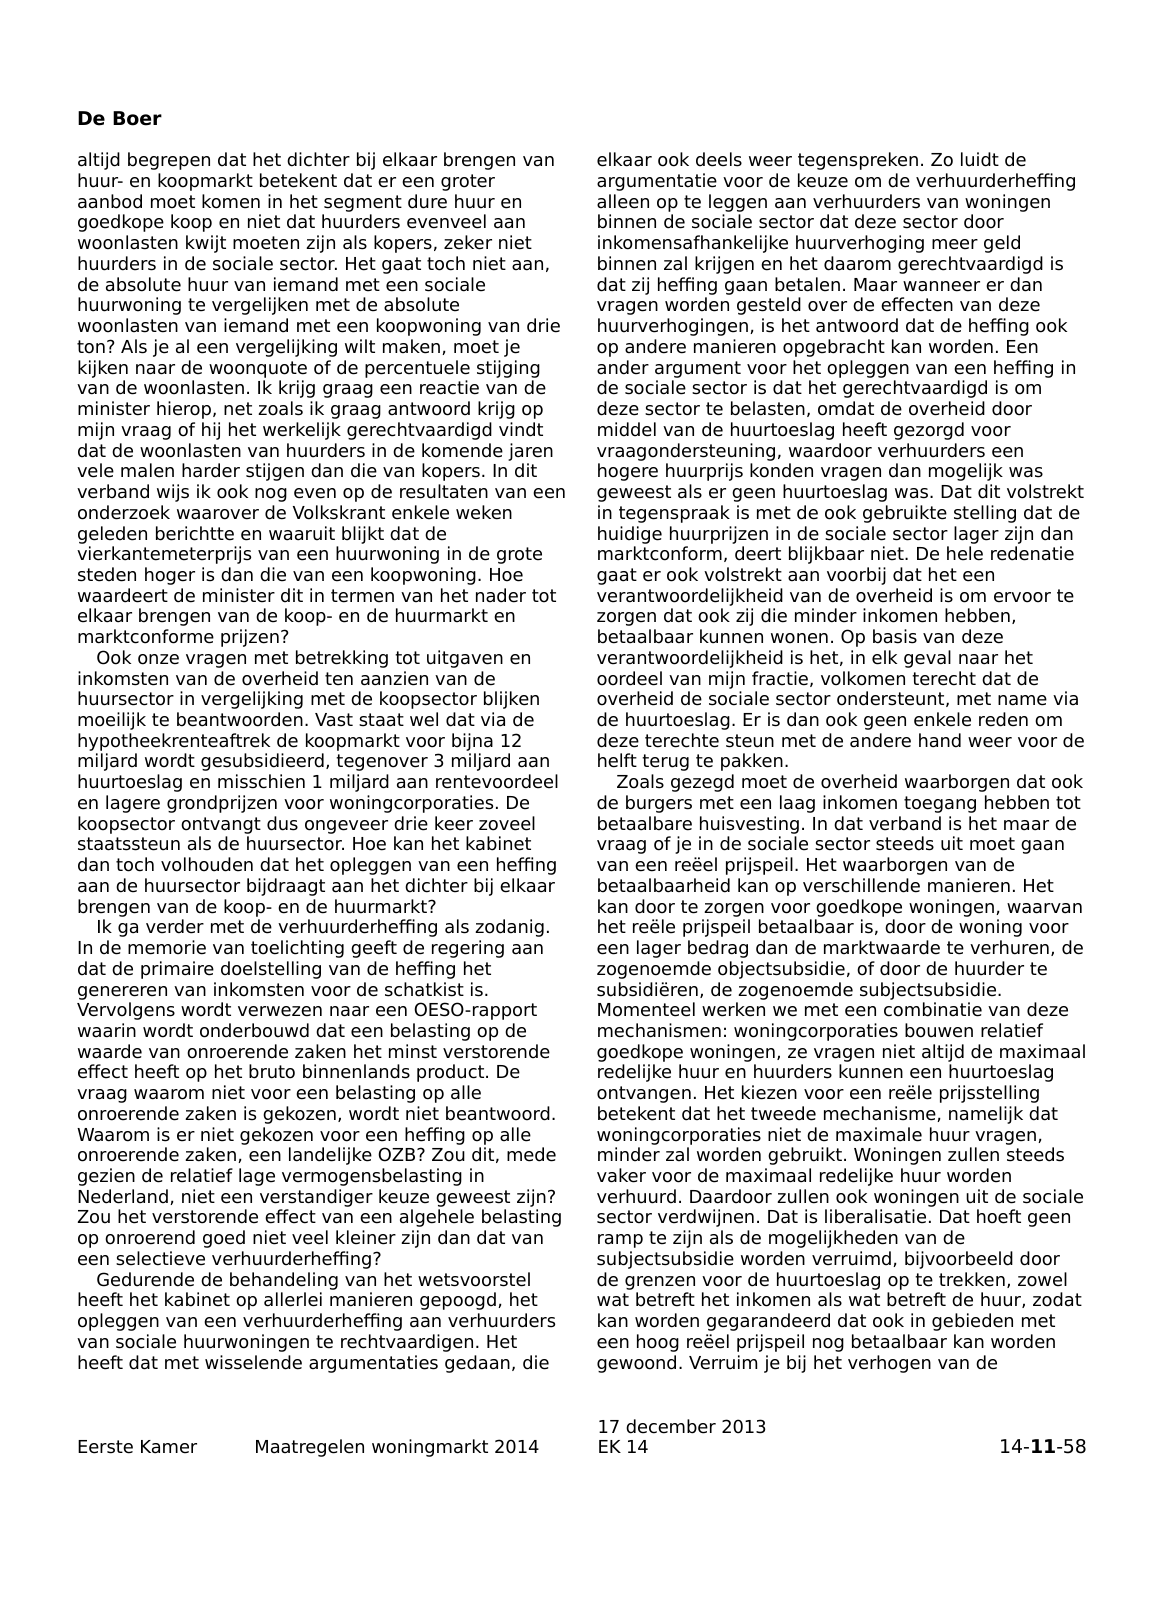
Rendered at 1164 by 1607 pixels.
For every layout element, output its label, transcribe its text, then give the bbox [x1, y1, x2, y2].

text elkaar ook deels weer tegenspreken. Zo luidt de argumentatie voor de keuze om de verhuurderheffing alleen op te leggen aan verhuurders van woningen binnen de sociale sector dat deze sector door inkomensafhankelijke huurverhoging meer geld binnen zal krijgen en het daarom gerechtvaardigd is dat zij heffing gaan betalen. Maar wanneer er dan vragen worden gesteld over de effecten van deze huurverhogingen, is het antwoord dat de heffing ook op andere manieren opgebracht kan worden. Een ander argument voor het opleggen van een heffing in de sociale sector is dat het gerechtvaardigd is om deze sector te belasten, omdat de overheid door middel van de huurtoeslag heeft gezorgd voor vraagondersteuning, waardoor verhuurders een hogere huurprijs konden vragen dan mogelijk was geweest als er geen huurtoeslag was. Dat dit volstrekt in tegenspraak is met de ook gebruikte stelling dat de huidige huurprijzen in de sociale sector lager zijn dan marktconform, deert blijkbaar niet. De hele redenatie gaat er ook volstrekt aan voorbij dat het een verantwoordelijkheid van de overheid is om ervoor te zorgen dat ook zij die minder inkomen hebben, betaalbaar kunnen wonen. Op basis van deze verantwoordelijkheid is het, in elk geval naar het oordeel van mijn fractie, volkomen terecht dat de overheid de sociale sector ondersteunt, met name via de huurtoeslag. Er is dan ook geen enkele reden om deze terechte steun met de andere hand weer voor de helft terug te pakken. [596, 150, 1087, 772]
text Gedurende de behandeling van het wetsvoorstel heeft het kabinet op allerlei manieren gepoogd, het opleggen van een verhuurderheffing aan verhuurders van sociale huurwoningen te rechtvaardigen. Het heeft dat met wisselende argumentaties gedaan, die [77, 1269, 567, 1373]
text altijd begrepen dat het dichter bij elkaar brengen van huur- en koopmarkt betekent dat er een groter aanbod moet komen in het segment dure huur en goedkope koop en niet dat huurders evenveel aan woonlasten kwijt moeten zijn als kopers, zeker niet huurders in de sociale sector. Het gaat toch niet aan, de absolute huur van iemand met een sociale huurwoning te vergelijken met de absolute woonlasten van iemand met een koopwoning van drie ton? Als je al een vergelijking wilt maken, moet je kijken naar de woonquote of de percentuele stijging van de woonlasten. Ik krijg graag een reactie van de minister hierop, net zoals ik graag antwoord krijg op mijn vraag of hij het werkelijk gerechtvaardigd vindt dat de woonlasten van huurders in de komende jaren vele malen harder stijgen dan die van kopers. In dit verband wijs ik ook nog even op de resultaten van een onderzoek waarover de Volkskrant enkele weken geleden berichtte en waaruit blijkt dat de vierkantemeterprijs van een huurwoning in de grote steden hoger is dan die van een koopwoning. Hoe waardeert de minister dit in termen van het nader tot elkaar brengen van de koop- en de huurmarkt en marktconforme prijzen? [77, 150, 567, 648]
text Ik ga verder met de verhuurderheffing als zodanig. In de memorie van toelichting geeft de regering aan dat de primaire doelstelling van de heffing het genereren van inkomsten voor de schatkist is. Vervolgens wordt verwezen naar een OESO-rapport waarin wordt onderbouwd dat een belasting op de waarde van onroerende zaken het minst verstorende effect heeft op het bruto binnenlands product. De vraag waarom niet voor een belasting op alle onroerende zaken is gekozen, wordt niet beantwoord. Waarom is er niet gekozen voor een heffing op alle onroerende zaken, een landelijke OZB? Zou dit, mede gezien de relatief lage vermogensbelasting in Nederland, niet een verstandiger keuze geweest zijn? Zou het verstorende effect van een algehele belasting op onroerend goed niet veel kleiner zijn dan dat van een selectieve verhuurderheffing? [77, 917, 567, 1269]
text Zoals gezegd moet de overheid waarborgen dat ook de burgers met een laag inkomen toegang hebben tot betaalbare huisvesting. In dat verband is het maar de vraag of je in de sociale sector steeds uit moet gaan van een reëel prijspeil. Het waarborgen van de betaalbaarheid kan op verschillende manieren. Het kan door te zorgen voor goedkope woningen, waarvan het reële prijspeil betaalbaar is, door de woning voor een lager bedrag dan de marktwaarde te verhuren, de zogenoemde objectsubsidie, of door de huurder te subsidiëren, de zogenoemde subjectsubsidie. Momenteel werken we met een combinatie van deze mechanismen: woningcorporaties bouwen relatief goedkope woningen, ze vragen niet altijd de maximaal redelijke huur en huurders kunnen een huurtoeslag ontvangen. Het kiezen voor een reële prijsstelling betekent dat het tweede mechanisme, namelijk dat woningcorporaties niet de maximale huur vragen, minder zal worden gebruikt. Woningen zullen steeds vaker voor de maximaal redelijke huur worden verhuurd. Daardoor zullen ook woningen uit de sociale sector verdwijnen. Dat is liberalisatie. Dat hoeft geen ramp te zijn als de mogelijkheden van de subjectsubsidie worden verruimd, bijvoorbeeld door de grenzen voor de huurtoeslag op te trekken, zowel wat betreft het inkomen als wat betreft de huur, zodat kan worden gegarandeerd dat ook in gebieden met een hoog reëel prijspeil nog betaalbaar kan worden gewoond. Verruim je bij het verhogen van de [596, 772, 1087, 1373]
text Ook onze vragen met betrekking tot uitgaven en inkomsten van de overheid ten aanzien van de huursector in vergelijking met de koopsector blijken moeilijk te beantwoorden. Vast staat wel dat via de hypotheekrenteaftrek de koopmarkt voor bijna 12 miljard wordt gesubsidieerd, tegenover 3 miljard aan huurtoeslag en misschien 1 miljard aan rentevoordeel en lagere grondprijzen voor woningcorporaties. De koopsector ontvangt dus ongeveer drie keer zoveel staatssteun als de huursector. Hoe kan het kabinet dan toch volhouden dat het opleggen van een heffing aan de huursector bijdraagt aan het dichter bij elkaar brengen van de koop- en de huurmarkt? [77, 648, 567, 917]
